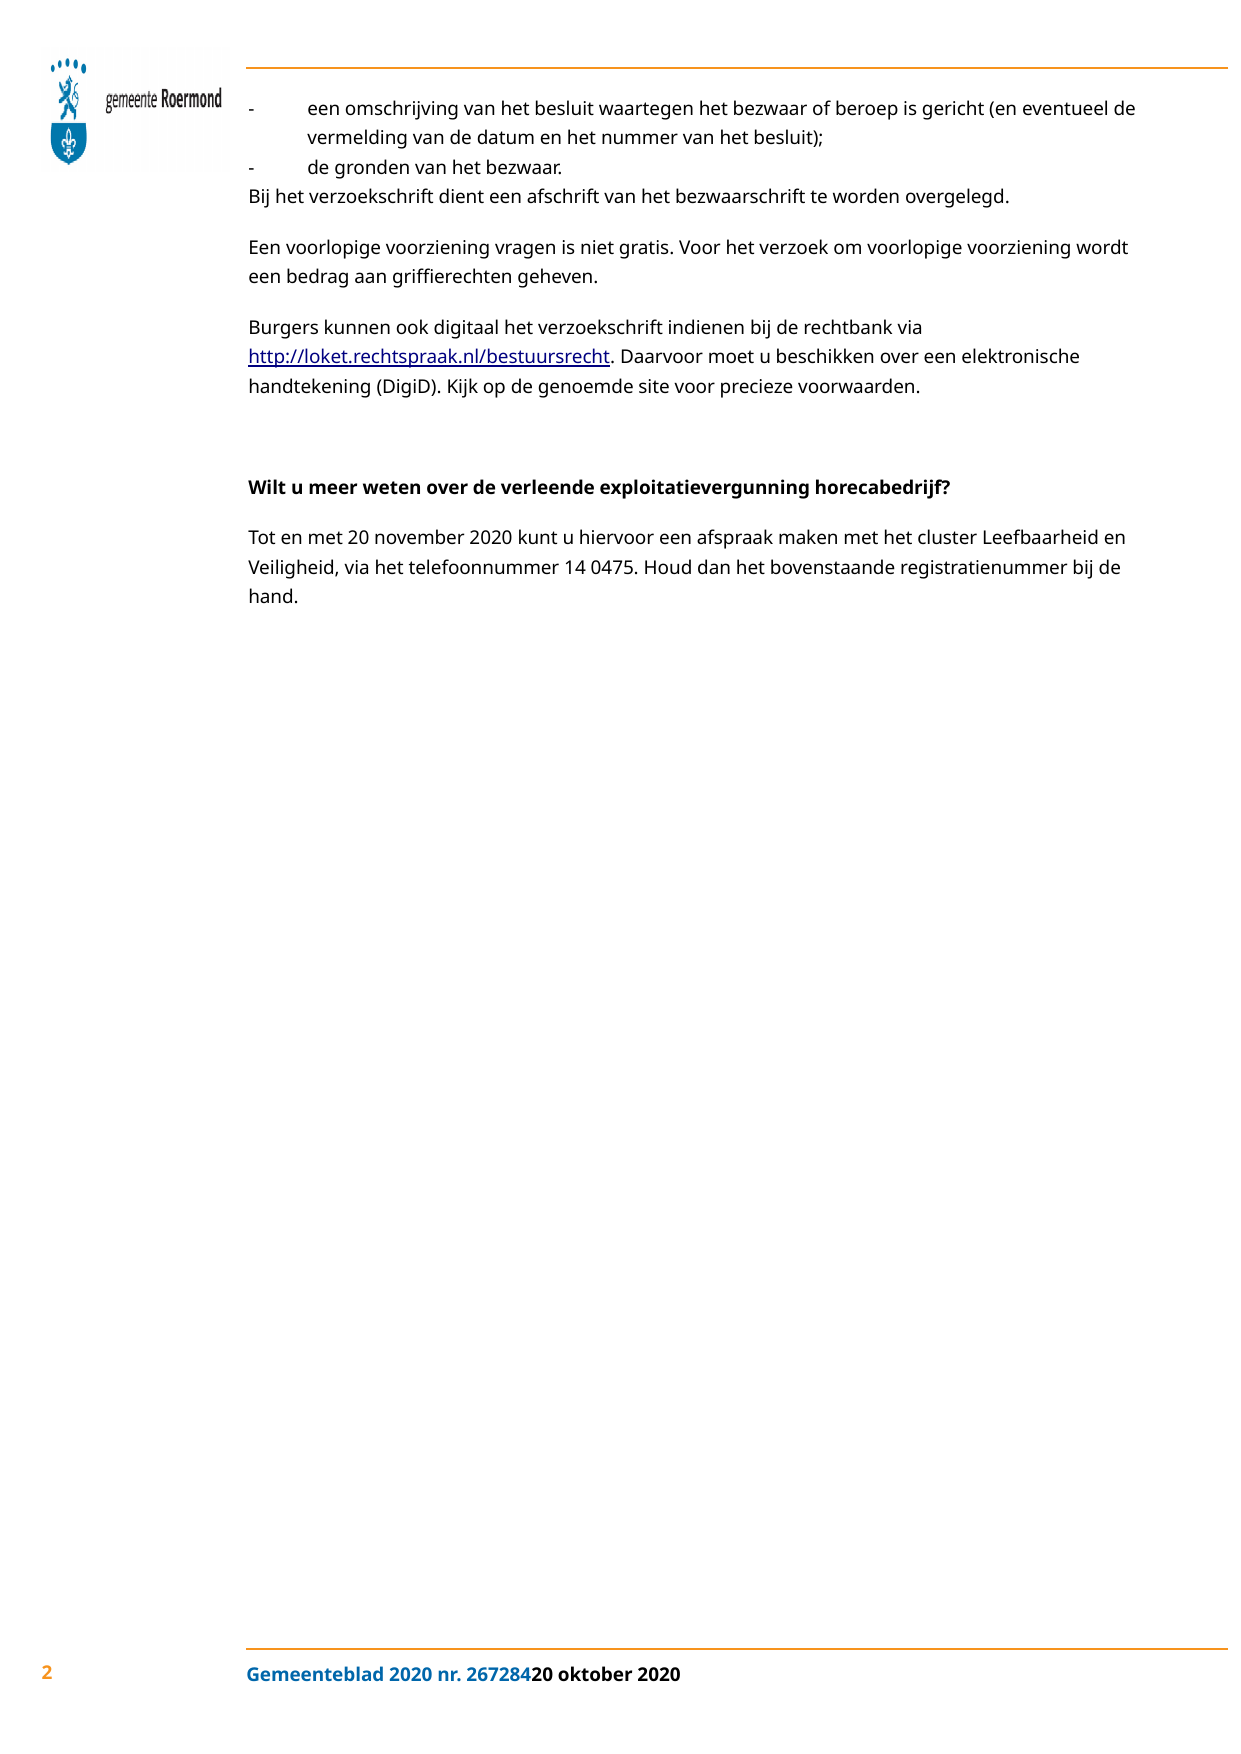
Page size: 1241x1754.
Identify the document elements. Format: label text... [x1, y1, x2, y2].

text Burgers kunnen ook digitaal het verzoekschrift indienen bij de rechtbank via http://loket.rechtspraak.nl/bestuursrecht. Daarvoor moet u beschikken over een elektronische handtekening (DigiD). Kijk op de genoemde site voor precieze voorwaarden. [248, 314, 1152, 399]
list een omschrijving van het besluit waartegen het bezwaar of beroep is gericht (en eventueel de vermelding van de datum en het nummer van het besluit); [248, 95, 1152, 150]
picture [41, 47, 231, 172]
text Wilt u meer weten over de verleende exploitatievergunning horecabedrijf? [248, 474, 1152, 500]
text Tot en met 20 november 2020 kunt u hiervoor een afspraak maken met het cluster Leefbaarheid en Veiligheid, via het telefoonnummer 14 0475. Houd dan het bovenstaande registratienummer bij de hand. [248, 524, 1152, 609]
list de gronden van het bezwaar. [248, 154, 1152, 180]
text Een voorlopige voorziening vragen is niet gratis. Voor het verzoek om voorlopige voorziening wordt een bedrag aan griffierechten geheven. [248, 234, 1152, 289]
text Bij het verzoekschrift dient een afschrift van het bezwaarschrift te worden overgelegd. [248, 183, 1152, 209]
